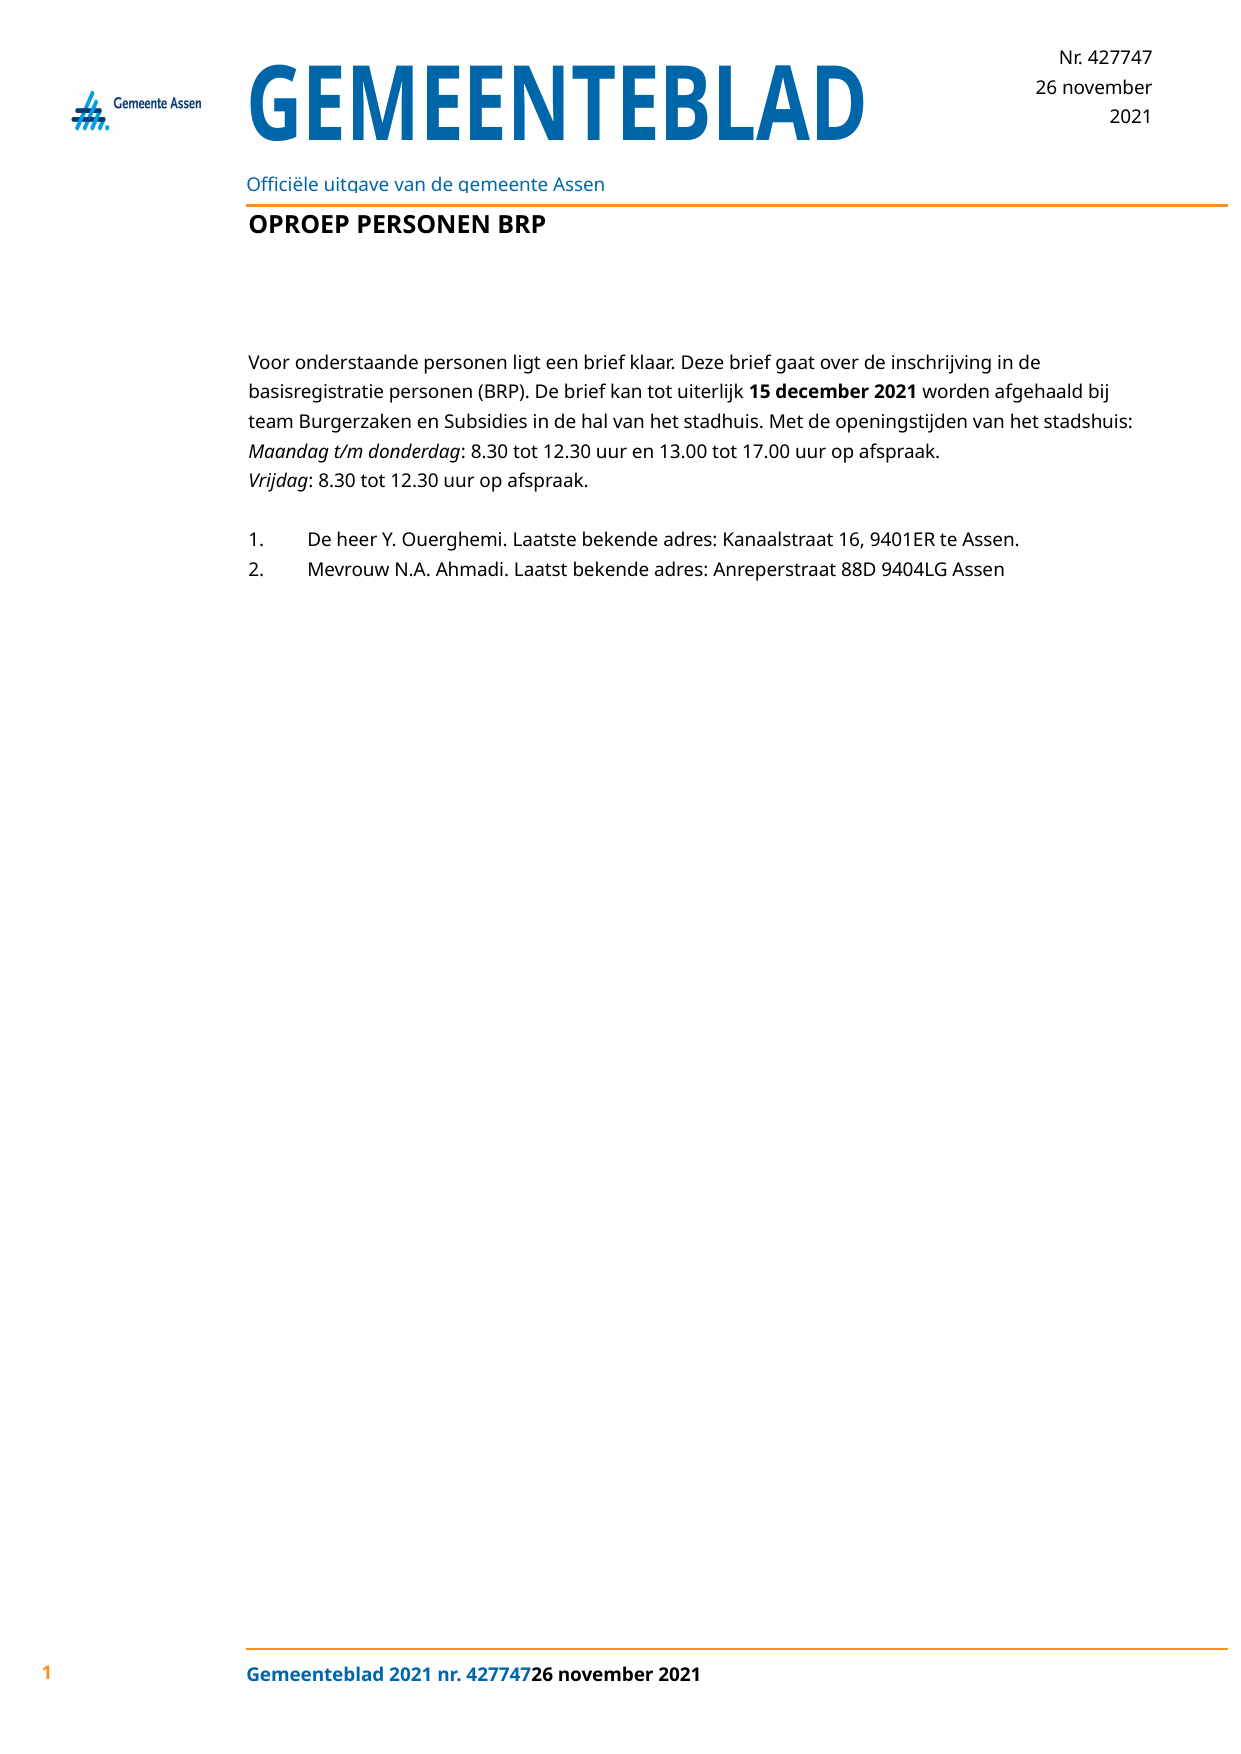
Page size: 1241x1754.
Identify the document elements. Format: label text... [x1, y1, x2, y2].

text Maandag t/m donderdag: 8.30 tot 12.30 uur en 13.00 tot 17.00 uur op afspraak. [248, 438, 1152, 464]
list De heer Y. Ouerghemi. Laatste bekende adres: Kanaalstraat 16, 9401ER te Assen. [248, 527, 1152, 552]
text Vrijdag: 8.30 tot 12.30 uur op afspraak. [248, 467, 1152, 493]
text OPROEP PERSONEN BRP [248, 207, 1152, 241]
text Voor onderstaande personen ligt een brief klaar. Deze brief gaat over de inschrijving in de basisregistratie personen (BRP). De brief kan tot uiterlijk 15 december 2021 worden afgehaald bij team Burgerzaken en Subsidies in de hal van het stadhuis. Met de openingstijden van het stadshuis: [248, 349, 1152, 434]
picture [41, 47, 231, 172]
list Mevrouw N.A. Ahmadi. Laatst bekende adres: Anreperstraat 88D 9404LG Assen [248, 556, 1152, 582]
